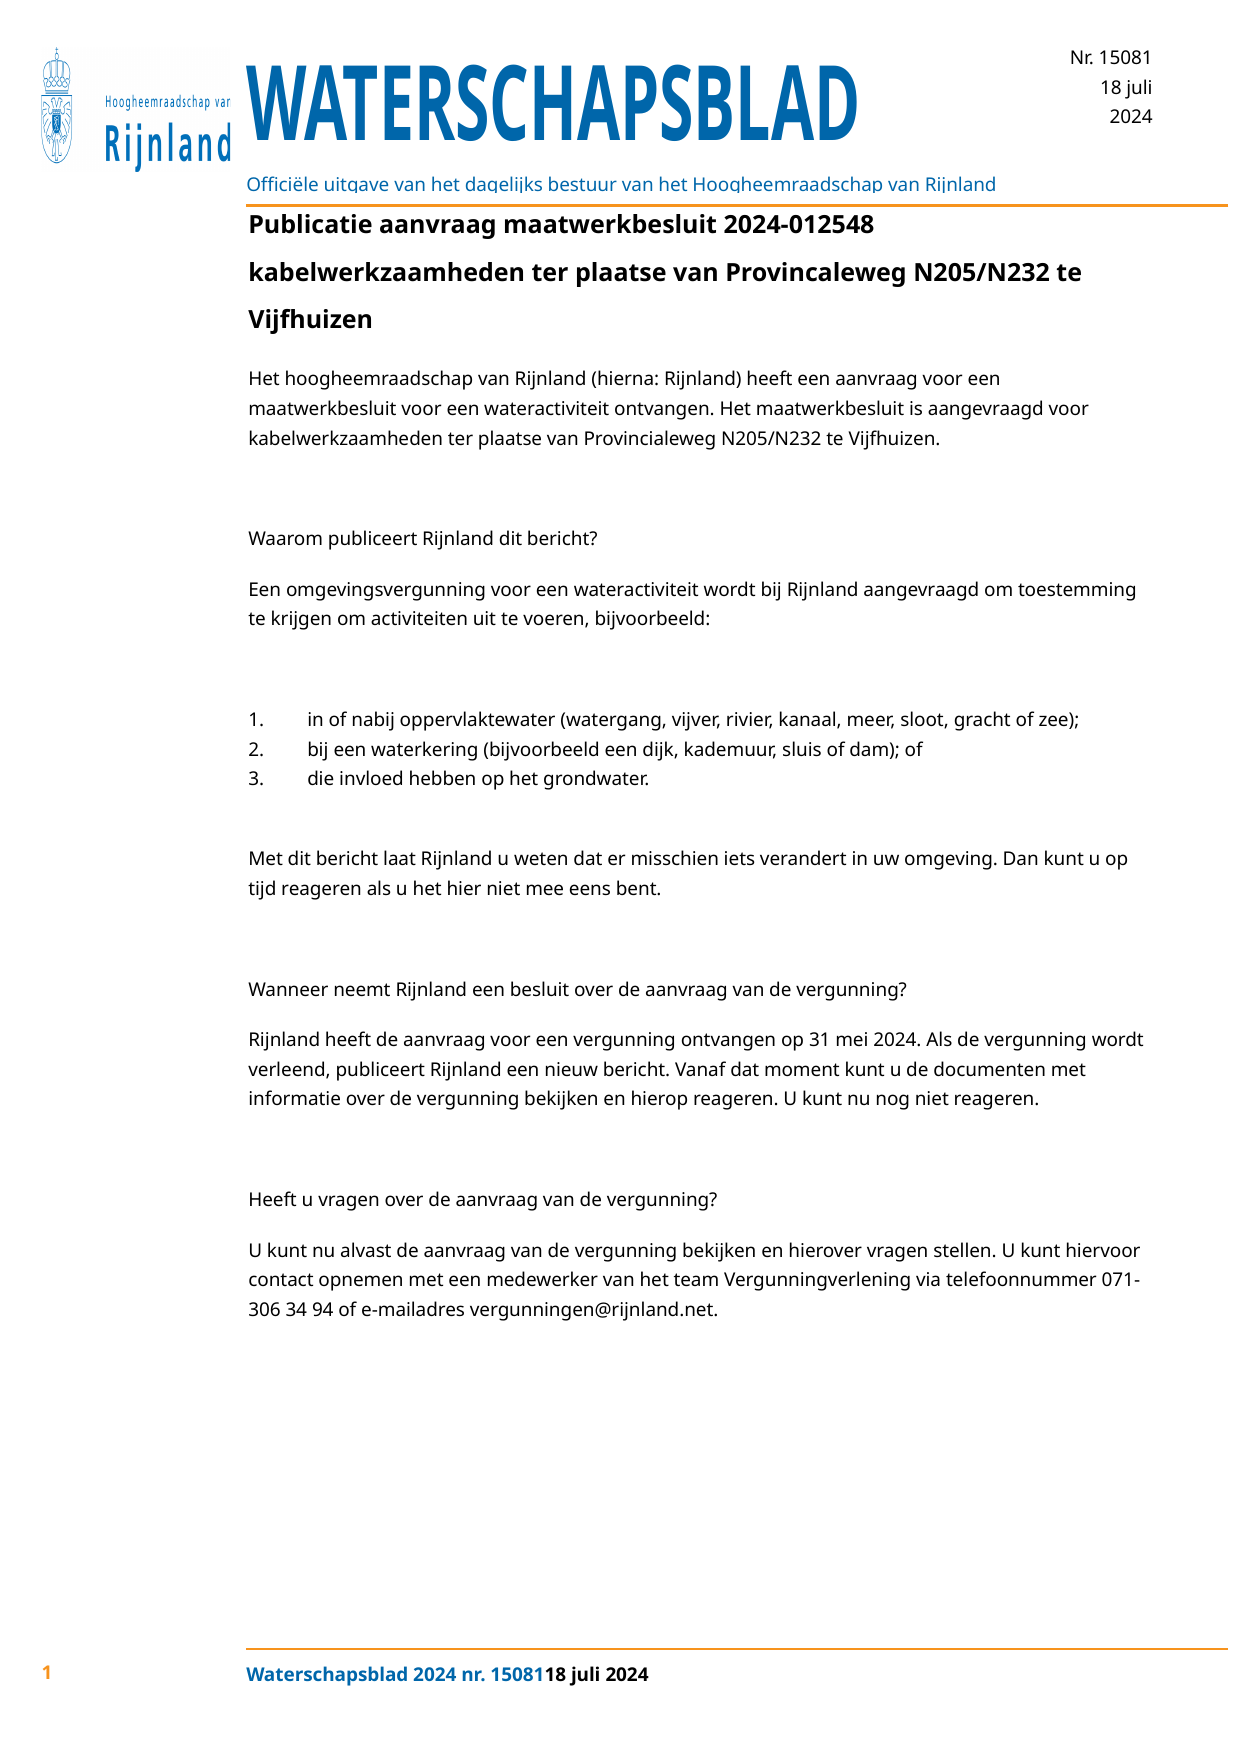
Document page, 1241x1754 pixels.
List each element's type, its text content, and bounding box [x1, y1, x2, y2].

text Met dit bericht laat Rijnland u weten dat er misschien iets verandert in uw omgeving. Dan kunt u op tijd reageren als u het hier niet mee eens bent. [248, 846, 1152, 901]
text Waarom publiceert Rijnland dit bericht? [248, 526, 1152, 551]
text Rijnland heeft de aanvraag voor een vergunning ontvangen op 31 mei 2024. Als de vergunning wordt verleend, publiceert Rijnland een nieuw bericht. Vanaf dat moment kunt u de documenten met informatie over de vergunning bekijken en hierop reageren. U kunt nu nog niet reageren. [248, 1026, 1152, 1111]
picture [41, 47, 231, 172]
text Publicatie aanvraag maatwerkbesluit 2024-012548 kabelwerkzaamheden ter plaatse van Provincaleweg N205/N232 te Vijfhuizen [248, 207, 1152, 336]
list in of nabij oppervlaktewater (watergang, vijver, rivier, kanaal, meer, sloot, gracht of zee); [248, 706, 1152, 732]
list die invloed hebben op het grondwater. [248, 766, 1152, 791]
text U kunt nu alvast de aanvraag van de vergunning bekijken en hierover vragen stellen. U kunt hiervoor contact opnemen met een medewerker van het team Vergunningverlening via telefoonnummer 071-306 34 94 of e-mailadres vergunningen@rijnland.net. [248, 1237, 1152, 1322]
text Wanneer neemt Rijnland een besluit over de aanvraag van de vergunning? [248, 976, 1152, 1002]
text Het hoogheemraadschap van Rijnland (hierna: Rijnland) heeft een aanvraag voor een maatwerkbesluit voor een wateractiviteit ontvangen. Het maatwerkbesluit is aangevraagd voor kabelwerkzaamheden ter plaatse van Provincialeweg N205/N232 te Vijfhuizen. [248, 366, 1152, 450]
text Heeft u vragen over de aanvraag van de vergunning? [248, 1186, 1152, 1212]
text Een omgevingsvergunning voor een wateractiviteit wordt bij Rijnland aangevraagd om toestemming te krijgen om activiteiten uit te voeren, bijvoorbeeld: [248, 576, 1152, 631]
list bij een waterkering (bijvoorbeeld een dijk, kademuur, sluis of dam); of [248, 736, 1152, 762]
